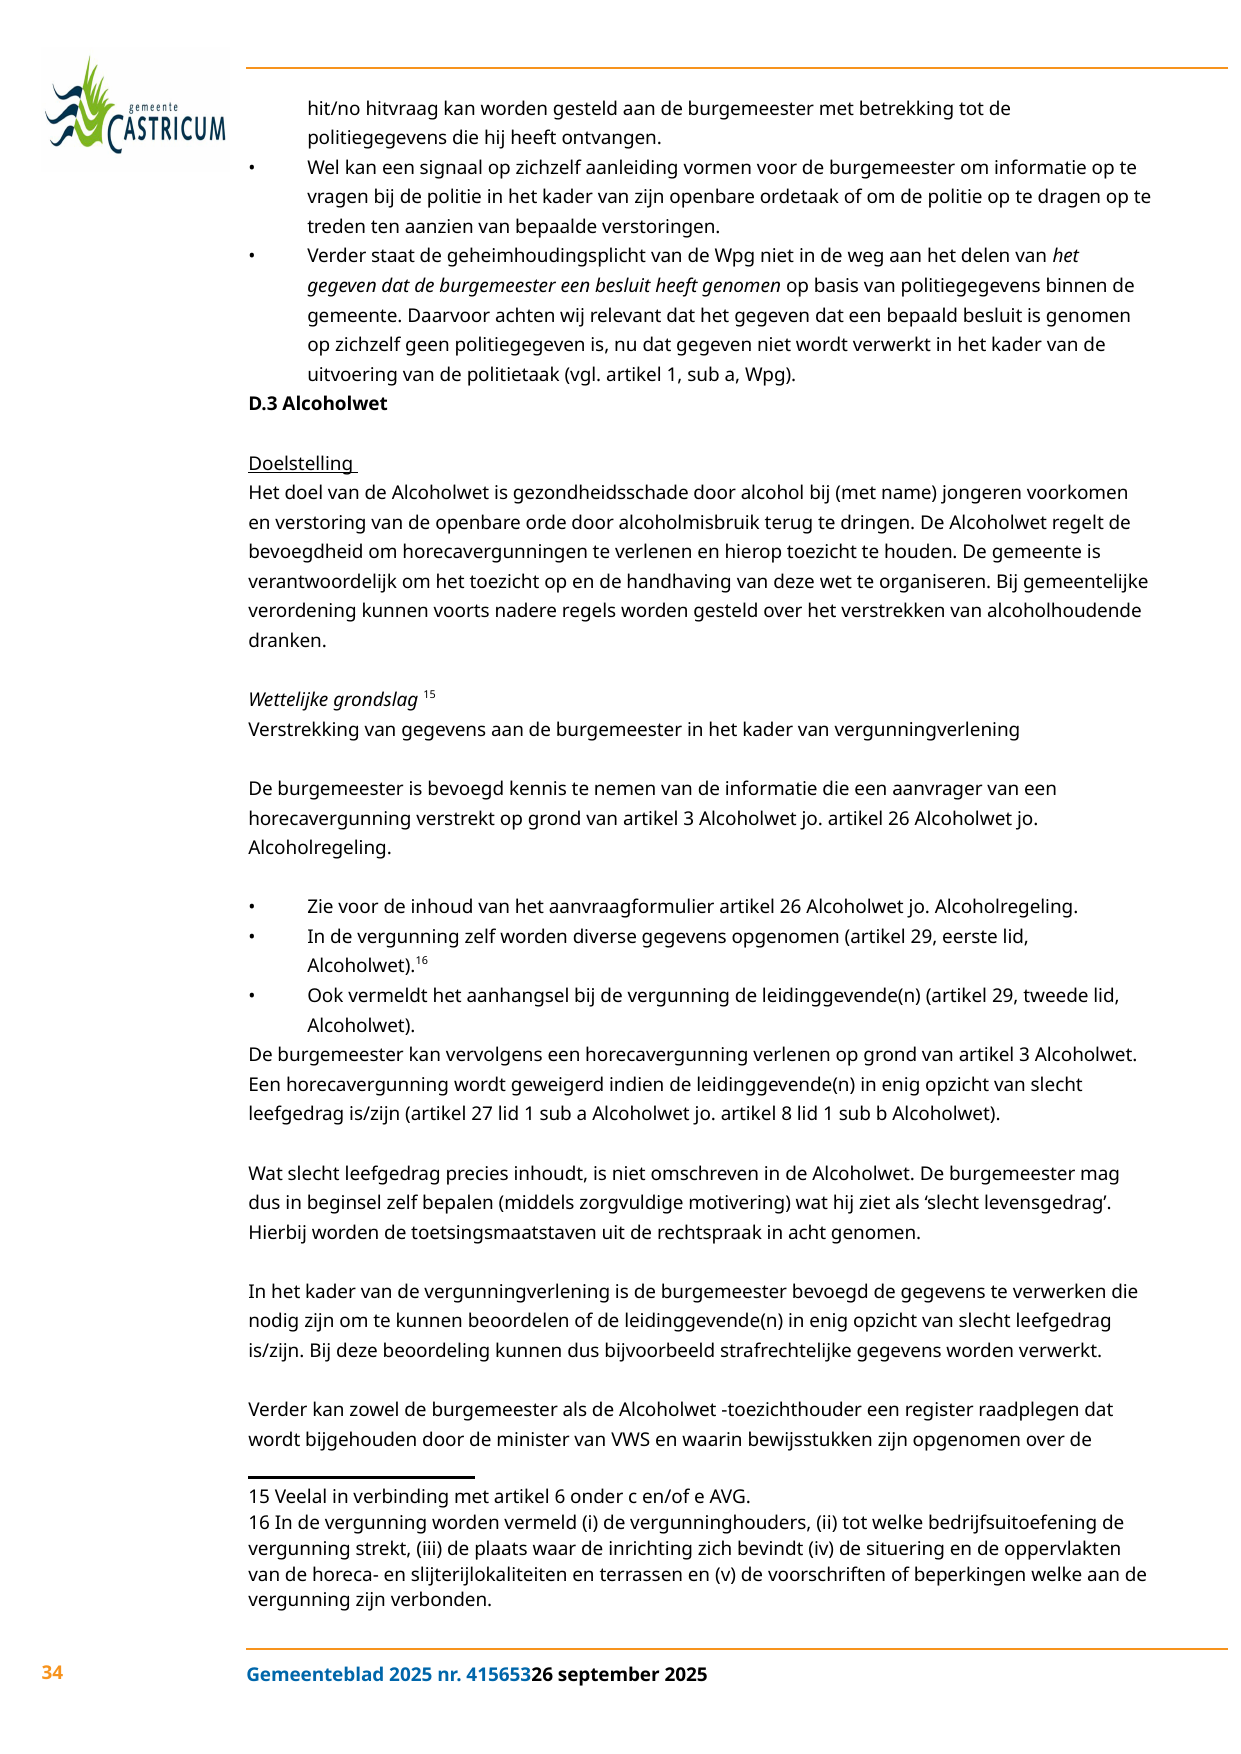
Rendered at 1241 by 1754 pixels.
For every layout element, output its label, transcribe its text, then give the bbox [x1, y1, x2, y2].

list In de vergunning worden vermeld (i) de vergunninghouders, (ii) tot welke bedrijfsuitoefening de vergunning strekt, (iii) de plaats waar de inrichting zich bevindt (iv) de situering en de oppervlakten van de horeca- en slijterijlokaliteiten en terrassen en (v) de voorschriften of beperkingen welke aan de vergunning zijn verbonden. [248, 1509, 1152, 1612]
text In het kader van de vergunningverlening is de burgemeester bevoegd de gegevens te verwerken die nodig zijn om te kunnen beoordelen of de leidinggevende(n) in enig opzicht van slecht leefgedrag is/zijn. Bij deze beoordeling kunnen dus bijvoorbeeld strafrechtelijke gegevens worden verwerkt. [248, 1278, 1152, 1363]
text Wettelijke grondslag [248, 686, 1152, 712]
text D.3 Alcoholwet [248, 391, 1152, 416]
list Verder staat de geheimhoudingsplicht van de Wpg niet in de weg aan het delen van het gegeven dat de burgemeester een besluit heeft genomen op basis van politiegegevens binnen de gemeente. Daarvoor achten wij relevant dat het gegeven dat een bepaald besluit is genomen op zichzelf geen politiegegeven is, nu dat gegeven niet wordt verwerkt in het kader van de uitvoering van de politietaak (vgl. artikel 1, sub a, Wpg). [248, 243, 1152, 387]
text De burgemeester kan vervolgens een horecavergunning verlenen op grond van artikel 3 Alcoholwet. Een horecavergunning wordt geweigerd indien de leidinggevende(n) in enig opzicht van slecht leefgedrag is/zijn (artikel 27 lid 1 sub a Alcoholwet jo. artikel 8 lid 1 sub b Alcoholwet). [248, 1041, 1152, 1126]
text Wat slecht leefgedrag precies inhoudt, is niet omschreven in de Alcoholwet. De burgemeester mag dus in beginsel zelf bepalen (middels zorgvuldige motivering) wat hij ziet als ‘slecht levensgedrag’. Hierbij worden de toetsingsmaatstaven uit de rechtspraak in acht genomen. [248, 1160, 1152, 1245]
text Verder kan zowel de burgemeester als de Alcoholwet -toezichthouder een register raadplegen dat wordt bijgehouden door de minister van VWS en waarin bewijsstukken zijn opgenomen over de [248, 1396, 1152, 1452]
list Wel kan een signaal op zichzelf aanleiding vormen voor de burgemeester om informatie op te vragen bij de politie in het kader van zijn openbare ordetaak of om de politie op te dragen op te treden ten aanzien van bepaalde verstoringen. [248, 154, 1152, 239]
text De burgemeester is bevoegd kennis te nemen van de informatie die een aanvrager van een horecavergunning verstrekt op grond van artikel 3 Alcoholwet jo. artikel 26 Alcoholwet jo. Alcoholregeling. [248, 775, 1152, 860]
picture [41, 47, 231, 172]
text Verstrekking van gegevens aan de burgemeester in het kader van vergunningverlening [248, 716, 1152, 742]
list Ook vermeldt het aanhangsel bij de vergunning de leidinggevende(n) (artikel 29, tweede lid, Alcoholwet). [248, 982, 1152, 1038]
text Het doel van de Alcoholwet is gezondheidsschade door alcohol bij (met name) jongeren voorkomen en verstoring van de openbare orde door alcoholmisbruik terug te dringen. De Alcoholwet regelt de bevoegdheid om horecavergunningen te verlenen en hierop toezicht te houden. De gemeente is verantwoordelijk om het toezicht op en de handhaving van deze wet te organiseren. Bij gemeentelijke verordening kunnen voorts nadere regels worden gesteld over het verstrekken van alcoholhoudende dranken. [248, 479, 1152, 653]
list Zie voor de inhoud van het aanvraagformulier artikel 26 Alcoholwet jo. Alcoholregeling. [248, 893, 1152, 919]
text Doelstelling [248, 450, 1152, 476]
list In de vergunning zelf worden diverse gegevens opgenomen (artikel 29, eerste lid, Alcoholwet). [248, 923, 1152, 978]
list hit/no hitvraag kan worden gesteld aan de burgemeester met betrekking tot de politiegegevens die hij heeft ontvangen. [248, 95, 1152, 150]
text Veelal in verbinding met artikel 6 onder c en/of e AVG. [248, 1483, 1152, 1509]
